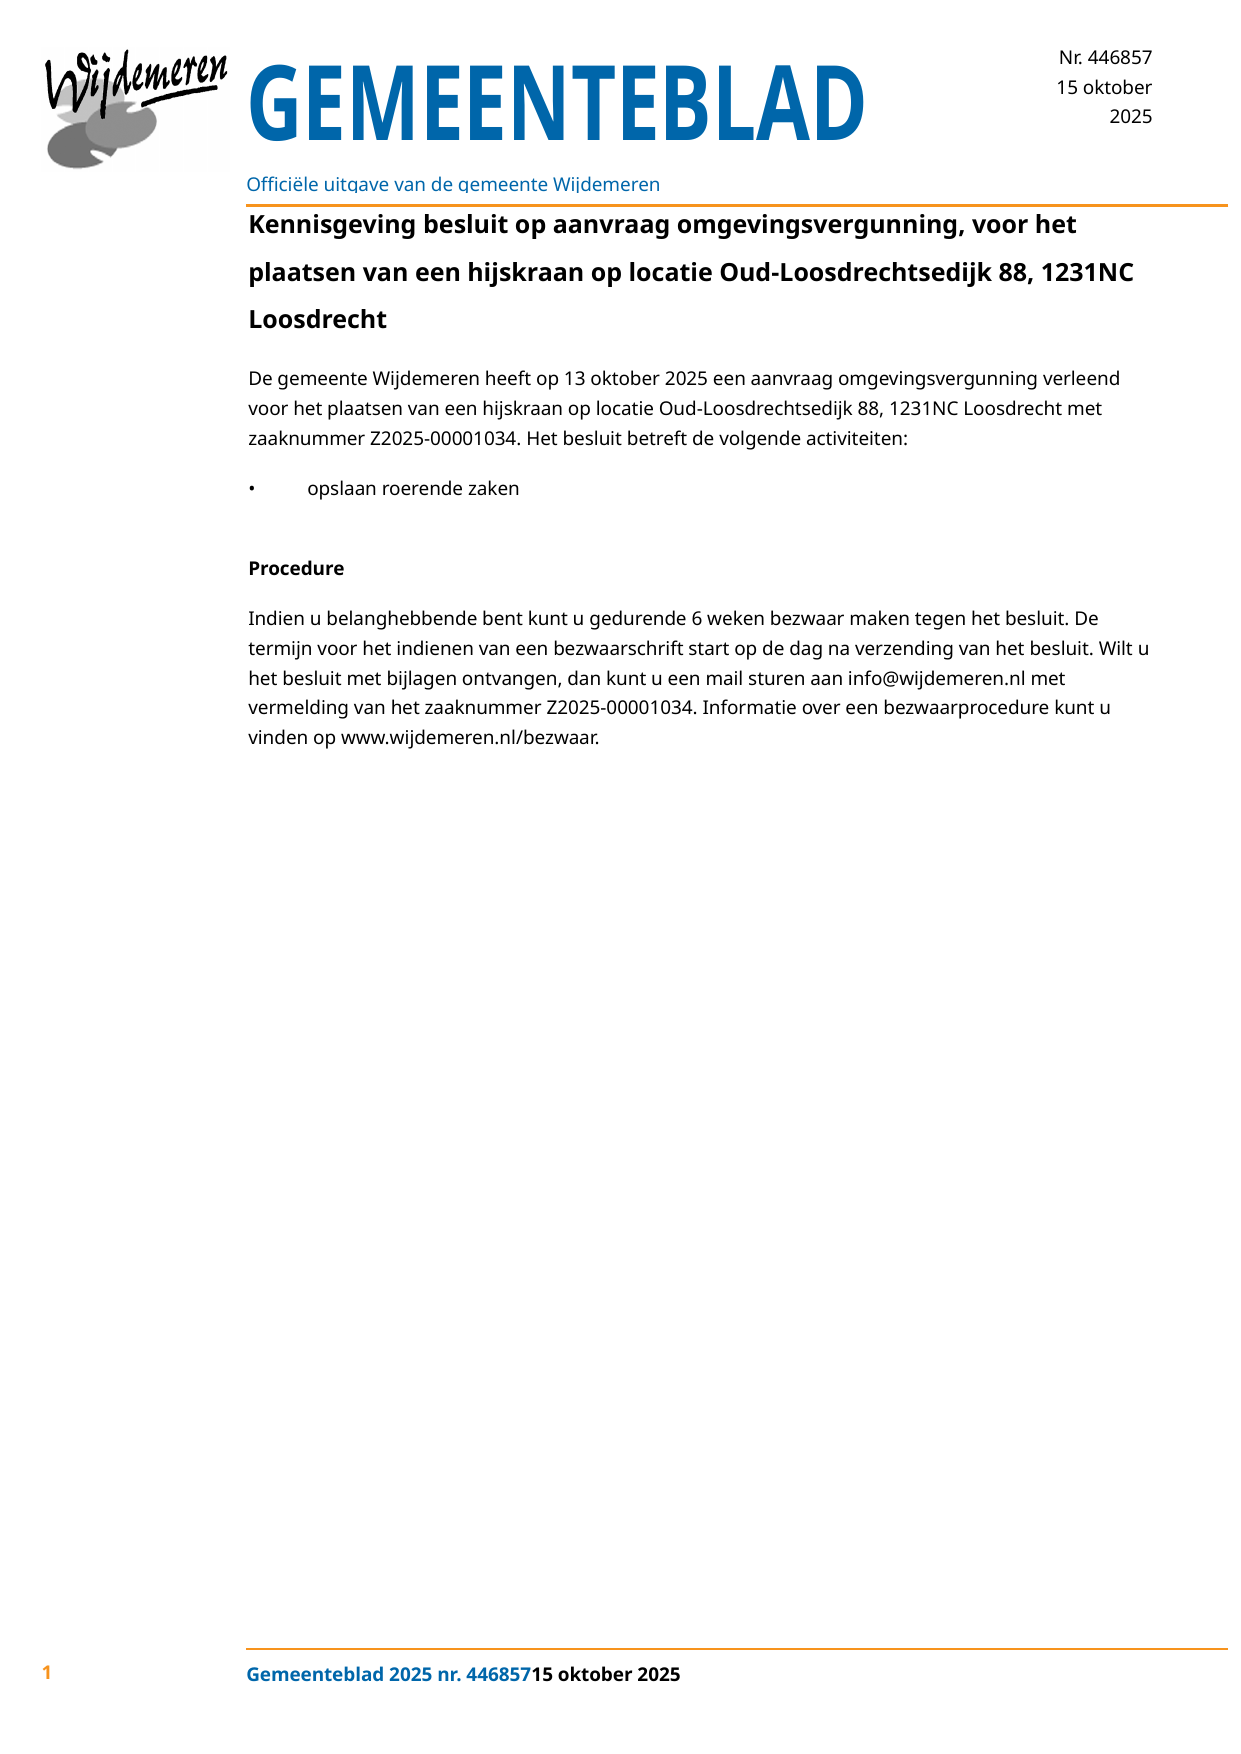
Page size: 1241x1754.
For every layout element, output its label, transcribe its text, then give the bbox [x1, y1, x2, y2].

text Procedure [248, 555, 1152, 581]
text Kennisgeving besluit op aanvraag omgevingsvergunning, voor het plaatsen van een hijskraan op locatie Oud-Loosdrechtsedijk 88, 1231NC Loosdrecht [248, 207, 1152, 336]
list opslaan roerende zaken [248, 475, 1152, 501]
picture [41, 47, 231, 172]
text Indien u belanghebbende bent kunt u gedurende 6 weken bezwaar maken tegen het besluit. De termijn voor het indienen van een bezwaarschrift start op de dag na verzending van het besluit. Wilt u het besluit met bijlagen ontvangen, dan kunt u een mail sturen aan info@wijdemeren.nl met vermelding van het zaaknummer Z2025-00001034. Informatie over een bezwaarprocedure kunt u vinden op www.wijdemeren.nl/bezwaar. [248, 606, 1152, 749]
text De gemeente Wijdemeren heeft op 13 oktober 2025 een aanvraag omgevingsvergunning verleend voor het plaatsen van een hijskraan op locatie Oud-Loosdrechtsedijk 88, 1231NC Loosdrecht met zaaknummer Z2025-00001034. Het besluit betreft de volgende activiteiten: [248, 366, 1152, 450]
